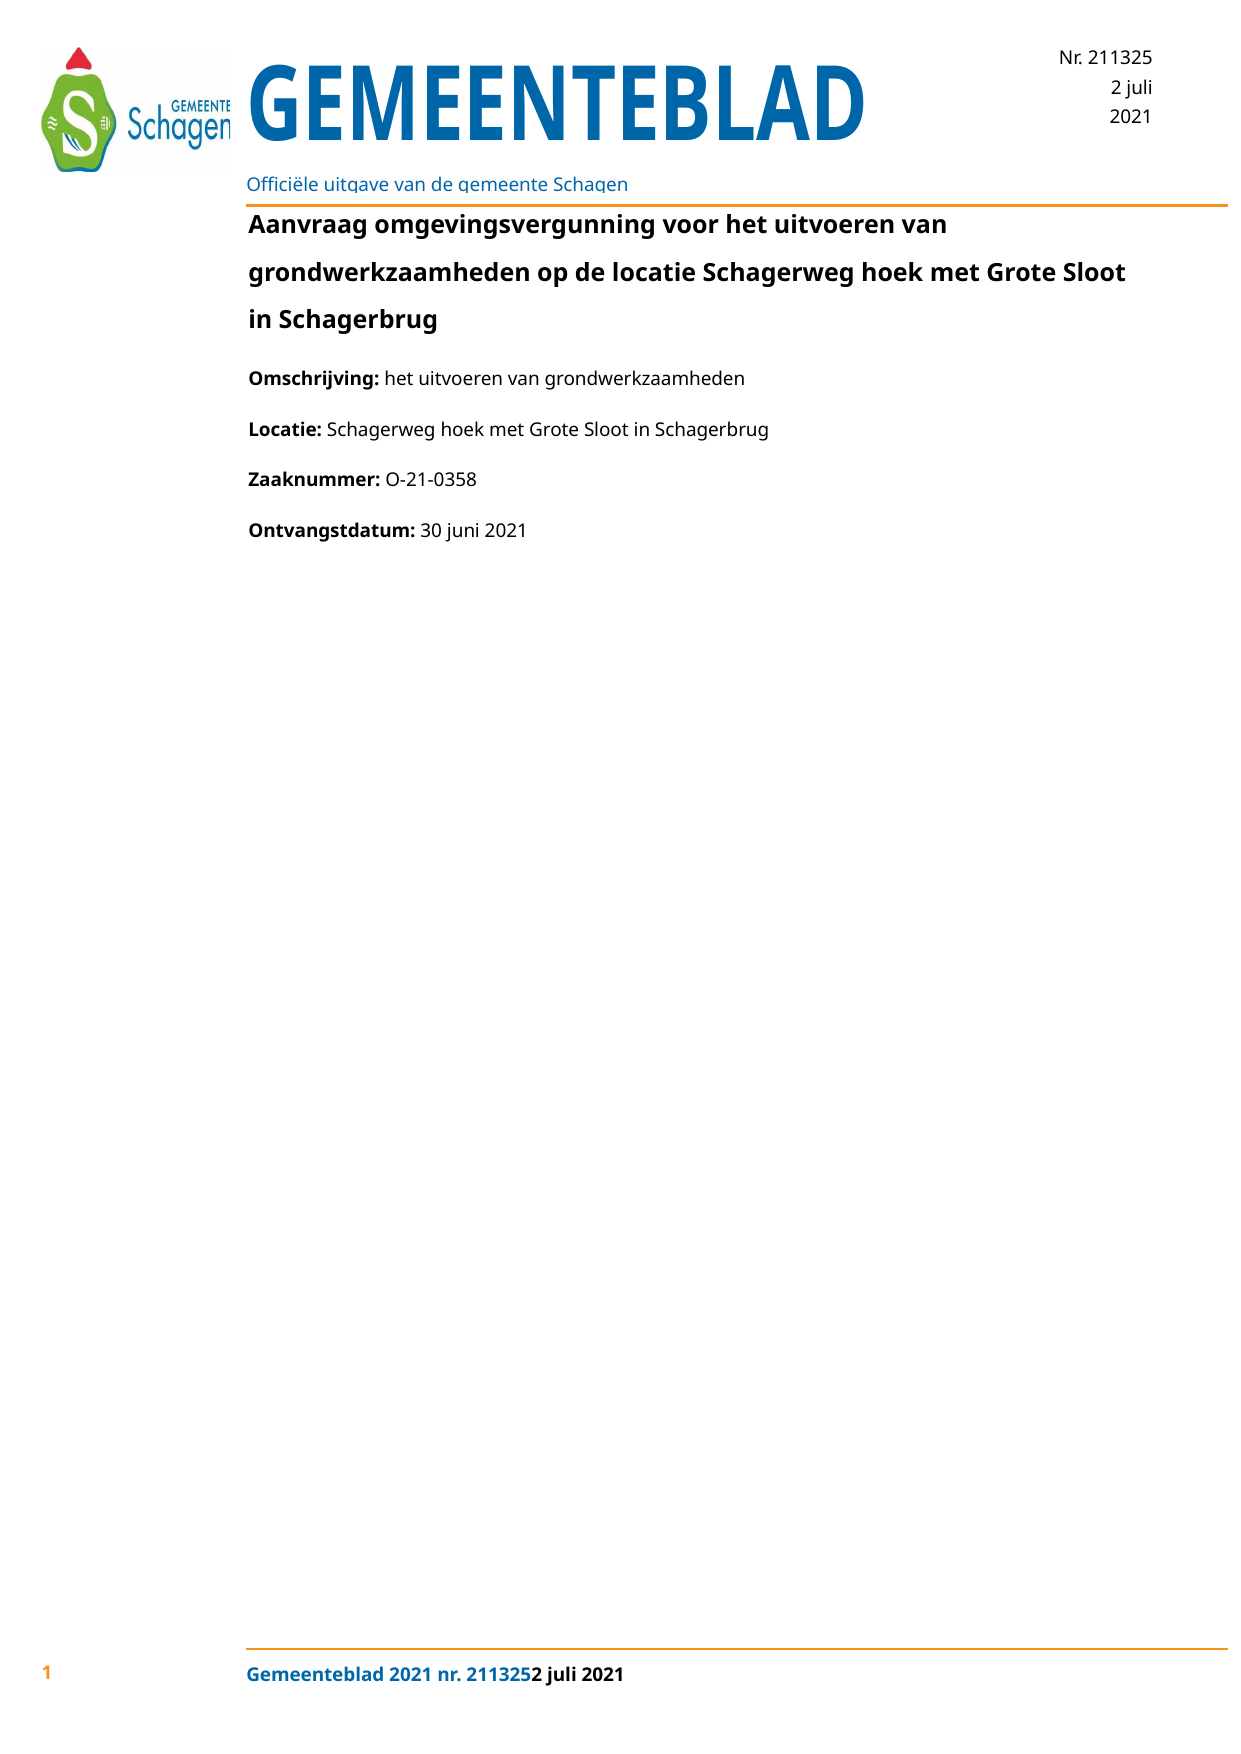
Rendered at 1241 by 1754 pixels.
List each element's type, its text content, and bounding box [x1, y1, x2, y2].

text Locatie: Schagerweg hoek met Grote Sloot in Schagerbrug [248, 416, 1152, 442]
text Zaaknummer: O-21-0358 [248, 466, 1152, 492]
text Omschrijving: het uitvoeren van grondwerkzaamheden [248, 366, 1152, 391]
text Ontvangstdatum: 30 juni 2021 [248, 517, 1152, 542]
picture [41, 47, 231, 172]
text Aanvraag omgevingsvergunning voor het uitvoeren van grondwerkzaamheden op de locatie Schagerweg hoek met Grote Sloot in Schagerbrug [248, 207, 1152, 336]
